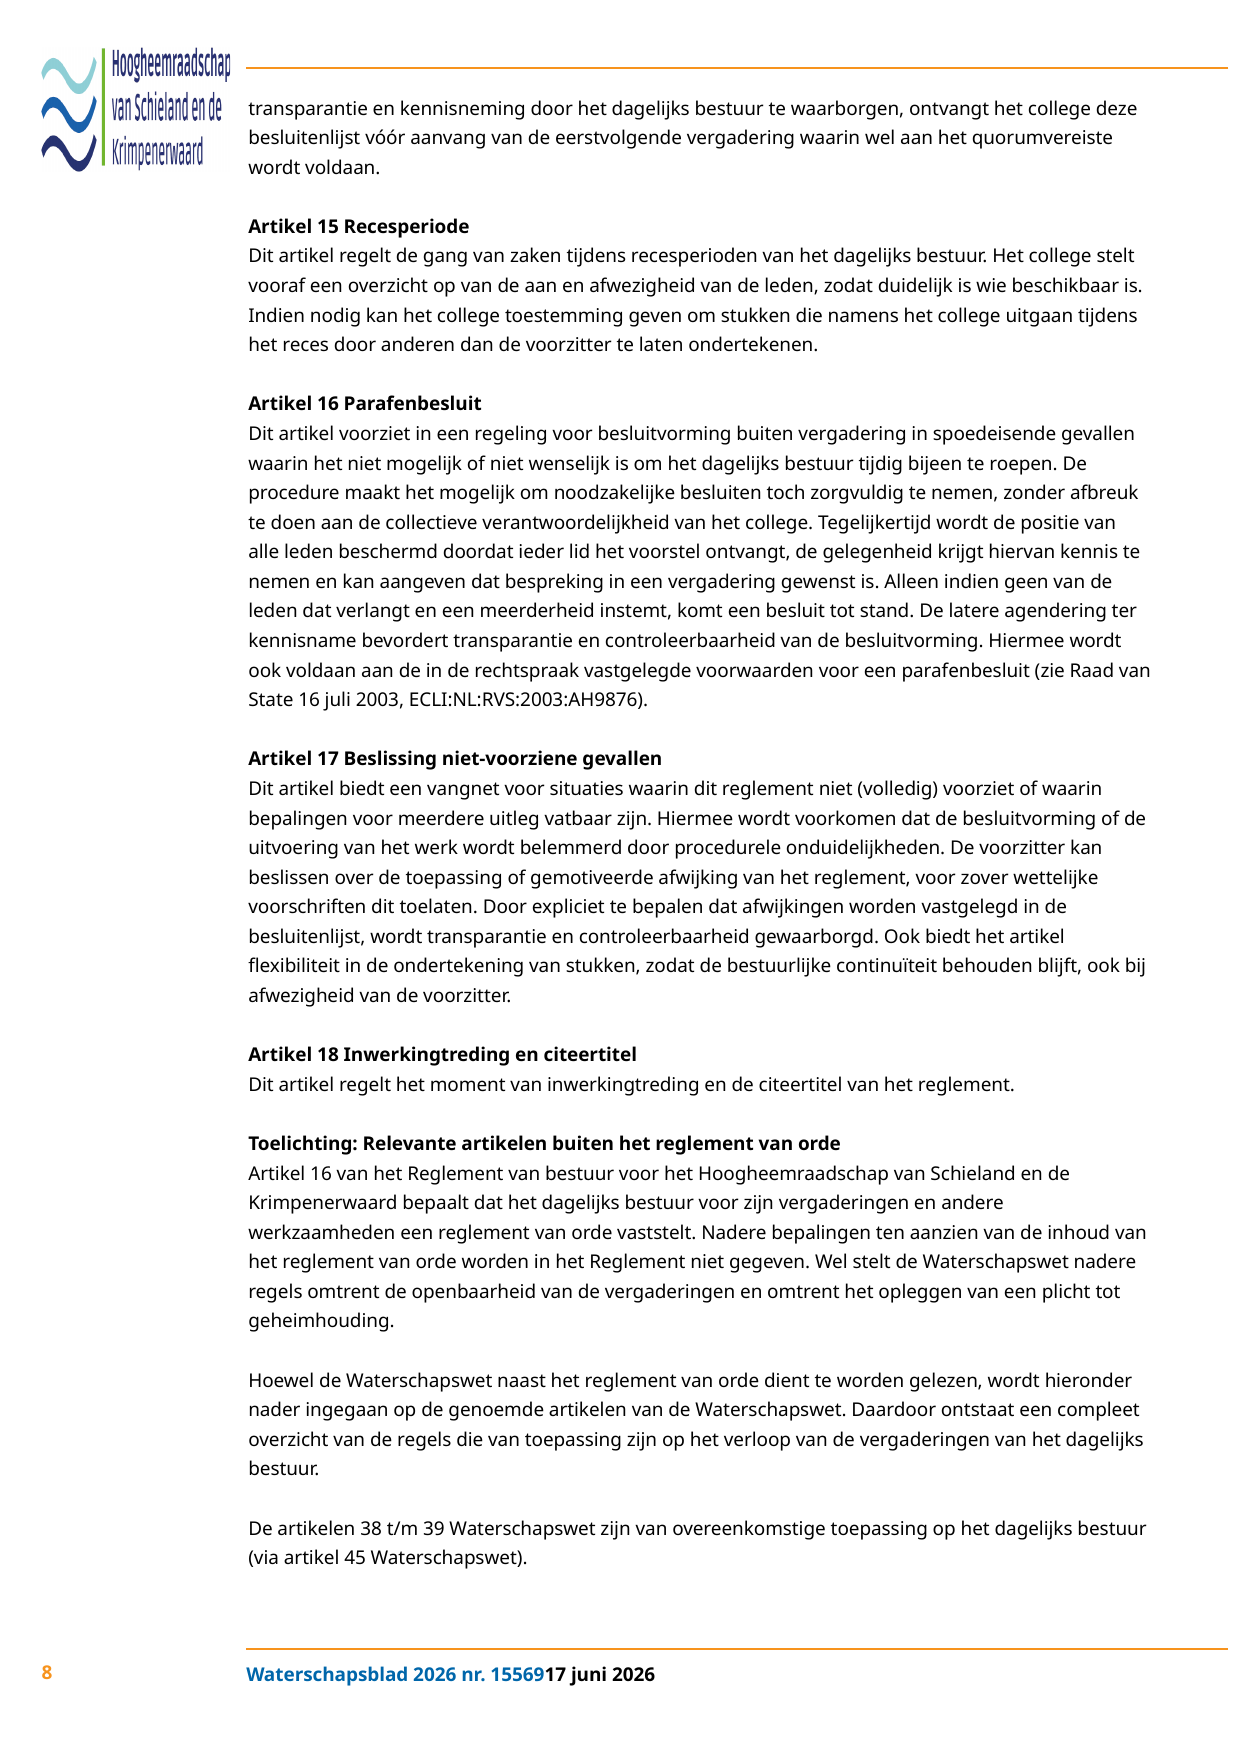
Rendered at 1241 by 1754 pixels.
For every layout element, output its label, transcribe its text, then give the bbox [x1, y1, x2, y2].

text Artikel 16 van het Reglement van bestuur voor het Hoogheemraadschap van Schieland en de Krimpenerwaard bepaalt dat het dagelijks bestuur voor zijn vergaderingen en andere werkzaamheden een reglement van orde vaststelt. Nadere bepalingen ten aanzien van de inhoud van het reglement van orde worden in het Reglement niet gegeven. Wel stelt de Waterschapswet nadere regels omtrent de openbaarheid van de vergaderingen en omtrent het opleggen van een plicht tot geheimhouding. [248, 1160, 1152, 1333]
text Artikel 18 Inwerkingtreding en citeertitel [248, 1041, 1152, 1067]
text Artikel 15 Recesperiode [248, 213, 1152, 239]
picture [41, 47, 231, 172]
text Dit artikel voorziet in een regeling voor besluitvorming buiten vergadering in spoedeisende gevallen waarin het niet mogelijk of niet wenselijk is om het dagelijks bestuur tijdig bijeen te roepen. De procedure maakt het mogelijk om noodzakelijke besluiten toch zorgvuldig te nemen, zonder afbreuk te doen aan de collectieve verantwoordelijkheid van het college. Tegelijkertijd wordt de positie van alle leden beschermd doordat ieder lid het voorstel ontvangt, de gelegenheid krijgt hiervan kennis te nemen en kan aangeven dat bespreking in een vergadering gewenst is. Alleen indien geen van de leden dat verlangt en een meerderheid instemt, komt een besluit tot stand. De latere agendering ter kennisname bevordert transparantie en controleerbaarheid van de besluitvorming. Hiermee wordt ook voldaan aan de in de rechtspraak vastgelegde voorwaarden voor een parafenbesluit (zie Raad van State 16 juli 2003, ECLI:NL:RVS:2003:AH9876). [248, 420, 1152, 712]
text De artikelen 38 t/m 39 Waterschapswet zijn van overeenkomstige toepassing op het dagelijks bestuur (via artikel 45 Waterschapswet). [248, 1515, 1152, 1570]
text Artikel 17 Beslissing niet-voorziene gevallen [248, 746, 1152, 771]
text transparantie en kennisneming door het dagelijks bestuur te waarborgen, ontvangt het college deze besluitenlijst vóór aanvang van de eerstvolgende vergadering waarin wel aan het quorumvereiste wordt voldaan. [248, 95, 1152, 180]
text Dit artikel biedt een vangnet voor situaties waarin dit reglement niet (volledig) voorziet of waarin bepalingen voor meerdere uitleg vatbaar zijn. Hiermee wordt voorkomen dat de besluitvorming of de uitvoering van het werk wordt belemmerd door procedurele onduidelijkheden. De voorzitter kan beslissen over de toepassing of gemotiveerde afwijking van het reglement, voor zover wettelijke voorschriften dit toelaten. Door expliciet te bepalen dat afwijkingen worden vastgelegd in de besluitenlijst, wordt transparantie en controleerbaarheid gewaarborgd. Ook biedt het artikel flexibiliteit in de ondertekening van stukken, zodat de bestuurlijke continuïteit behouden blijft, ook bij afwezigheid van de voorzitter. [248, 775, 1152, 1008]
text Hoewel de Waterschapswet naast het reglement van orde dient te worden gelezen, wordt hieronder nader ingegaan op de genoemde artikelen van de Waterschapswet. Daardoor ontstaat een compleet overzicht van de regels die van toepassing zijn op het verloop van de vergaderingen van het dagelijks bestuur. [248, 1367, 1152, 1481]
text Toelichting: Relevante artikelen buiten het reglement van orde [248, 1130, 1152, 1156]
text Dit artikel regelt het moment van inwerkingtreding en de citeertitel van het reglement. [248, 1071, 1152, 1097]
text Dit artikel regelt de gang van zaken tijdens recesperioden van het dagelijks bestuur. Het college stelt vooraf een overzicht op van de aan en afwezigheid van de leden, zodat duidelijk is wie beschikbaar is. Indien nodig kan het college toestemming geven om stukken die namens het college uitgaan tijdens het reces door anderen dan de voorzitter te laten ondertekenen. [248, 243, 1152, 357]
text Artikel 16 Parafenbesluit [248, 391, 1152, 416]
